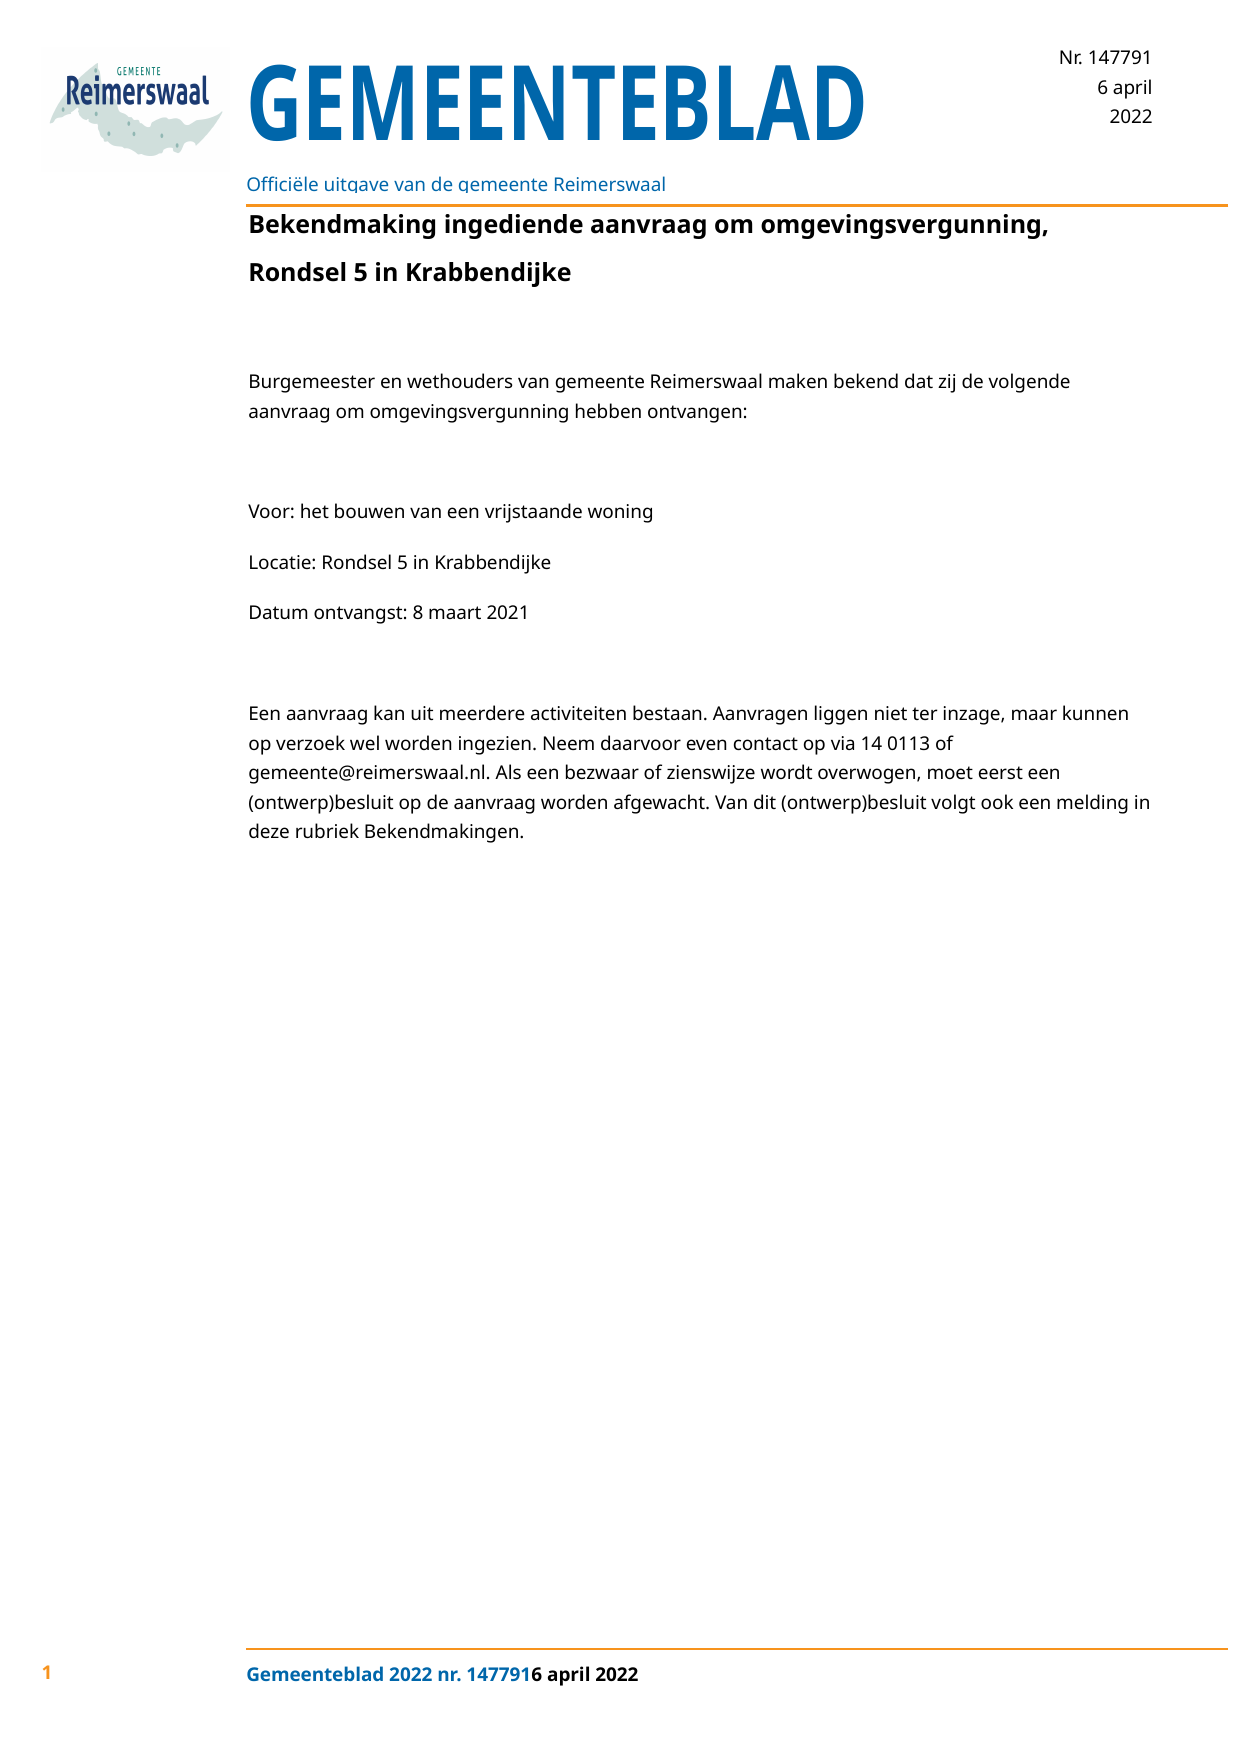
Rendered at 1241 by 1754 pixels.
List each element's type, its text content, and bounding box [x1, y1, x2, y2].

picture [41, 47, 231, 172]
text Burgemeester en wethouders van gemeente Reimerswaal maken bekend dat zij de volgende aanvraag om omgevingsvergunning hebben ontvangen: [248, 368, 1152, 424]
text Voor: het bouwen van een vrijstaande woning [248, 499, 1152, 524]
text Locatie: Rondsel 5 in Krabbendijke [248, 549, 1152, 575]
text Een aanvraag kan uit meerdere activiteiten bestaan. Aanvragen liggen niet ter inzage, maar kunnen op verzoek wel worden ingezien. Neem daarvoor even contact op via 14 0113 of gemeente@reimerswaal.nl. Als een bezwaar of zienswijze wordt overwogen, moet eerst een (ontwerp)besluit op de aanvraag worden afgewacht. Van dit (ontwerp)besluit volgt ook een melding in deze rubriek Bekendmakingen. [248, 700, 1152, 844]
text Datum ontvangst: 8 maart 2021 [248, 599, 1152, 625]
text Bekendmaking ingediende aanvraag om omgevingsvergunning, Rondsel 5 in Krabbendijke [248, 207, 1152, 288]
